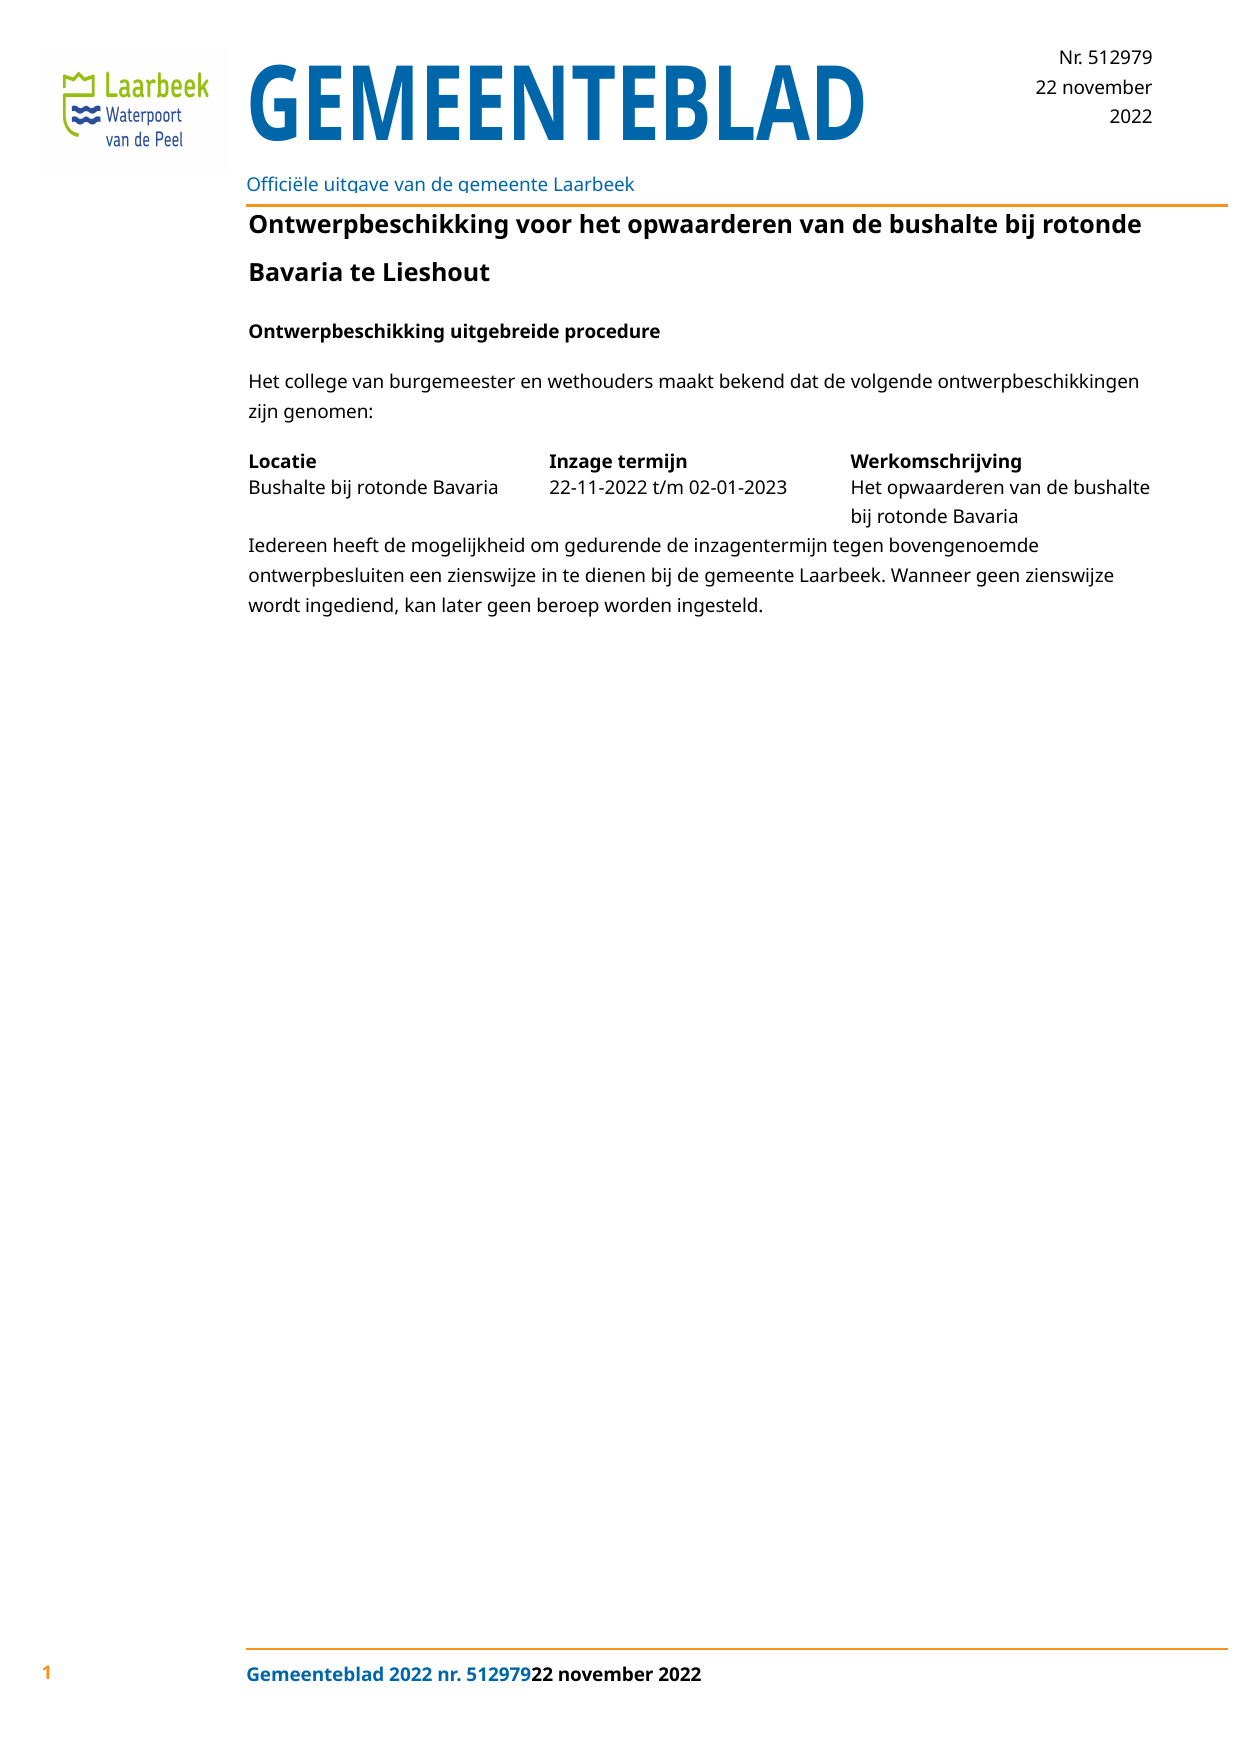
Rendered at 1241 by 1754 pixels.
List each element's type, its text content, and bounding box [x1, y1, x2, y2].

picture [41, 47, 231, 172]
table_cell Het opwaarderen van de bushalte bij rotonde Bavaria [850, 474, 1152, 529]
text Ontwerpbeschikking uitgebreide procedure [248, 318, 1152, 344]
table_header Werkomschrijving [850, 449, 1152, 474]
table_cell 22-11-2022 t/m 02-01-2023 [549, 474, 850, 529]
table_cell Bushalte bij rotonde Bavaria [248, 474, 549, 529]
text Het college van burgemeester en wethouders maakt bekend dat de volgende ontwerpbeschikkingen zijn genomen: [248, 368, 1152, 424]
table_header Inzage termijn [549, 449, 850, 474]
text Ontwerpbeschikking voor het opwaarderen van de bushalte bij rotonde Bavaria te Lieshout [248, 207, 1152, 288]
table_header Locatie [248, 449, 549, 474]
text Iedereen heeft de mogelijkheid om gedurende de inzagentermijn tegen bovengenoemde ontwerpbesluiten een zienswijze in te dienen bij de gemeente Laarbeek. Wanneer geen zienswijze wordt ingediend, kan later geen beroep worden ingesteld. [248, 533, 1152, 618]
